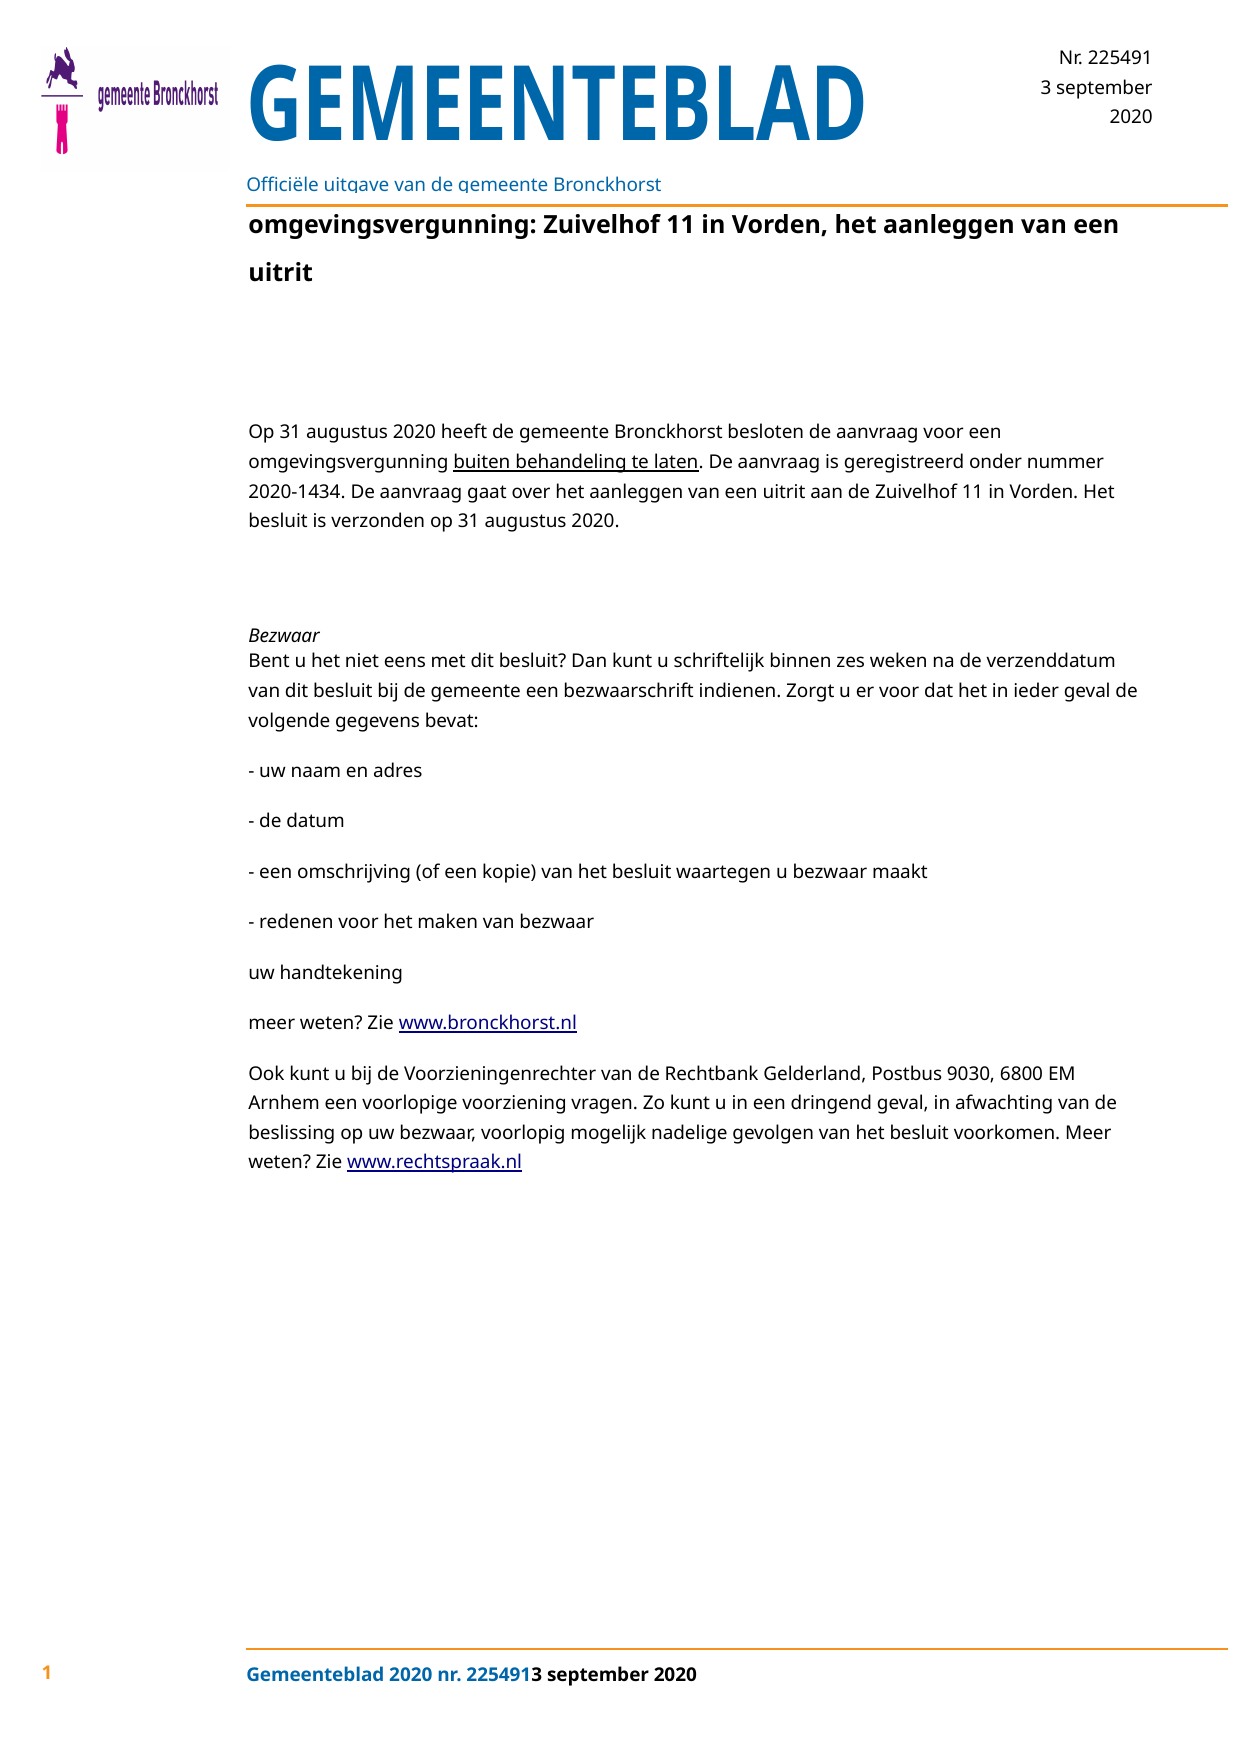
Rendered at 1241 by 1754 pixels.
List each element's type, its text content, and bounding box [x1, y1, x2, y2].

text - de datum [248, 808, 1152, 833]
text - een omschrijving (of een kopie) van het besluit waartegen u bezwaar maakt [248, 858, 1152, 884]
text omgevingsvergunning: Zuivelhof 11 in Vorden, het aanleggen van een uitrit [248, 207, 1152, 288]
text Op 31 augustus 2020 heeft de gemeente Bronckhorst besloten de aanvraag voor een omgevingsvergunning buiten behandeling te laten. De aanvraag is geregistreerd onder nummer 2020-1434. De aanvraag gaat over het aanleggen van een uitrit aan de Zuivelhof 11 in Vorden. Het besluit is verzonden op 31 augustus 2020. [248, 419, 1152, 533]
text Bent u het niet eens met dit besluit? Dan kunt u schriftelijk binnen zes weken na de verzenddatum van dit besluit bij de gemeente een bezwaarschrift indienen. Zorgt u er voor dat het in ieder geval de volgende gegevens bevat: [248, 648, 1152, 732]
text - uw naam en adres [248, 757, 1152, 783]
picture [41, 47, 231, 172]
text - redenen voor het maken van bezwaar [248, 908, 1152, 934]
text meer weten? Zie www.bronckhorst.nl [248, 1009, 1152, 1035]
text uw handtekening [248, 959, 1152, 984]
text Ook kunt u bij de Voorzieningenrechter van de Rechtbank Gelderland, Postbus 9030, 6800 EM Arnhem een voorlopige voorziening vragen. Zo kunt u in een dringend geval, in afwachting van de beslissing op uw bezwaar, voorlopig mogelijk nadelige gevolgen van het besluit voorkomen. Meer weten? Zie www.rechtspraak.nl [248, 1060, 1152, 1174]
text Bezwaar [248, 622, 1152, 648]
